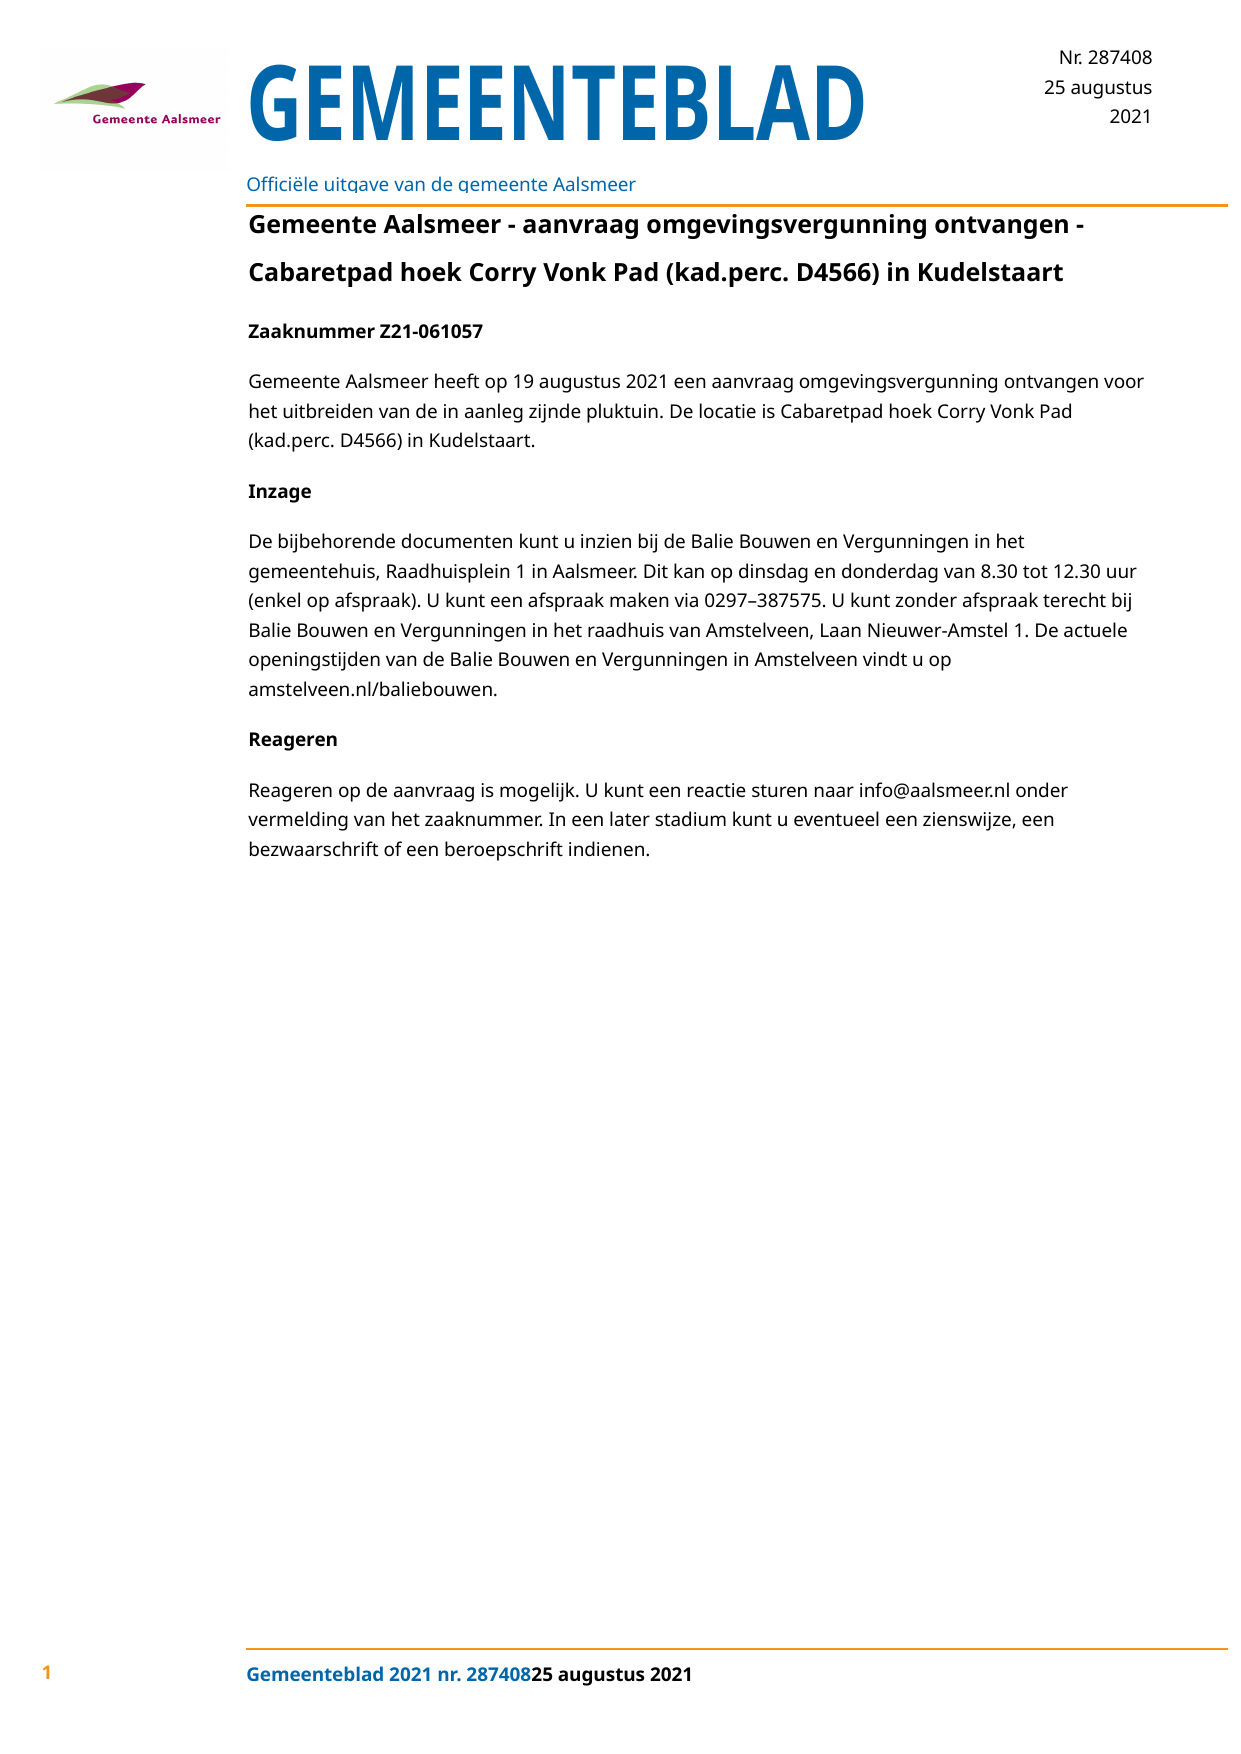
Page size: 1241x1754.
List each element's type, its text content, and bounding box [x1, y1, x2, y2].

text Zaaknummer Z21-061057 [248, 318, 1152, 344]
text Inzage [248, 478, 1152, 504]
text Reageren op de aanvraag is mogelijk. U kunt een reactie sturen naar info@aalsmeer.nl onder vermelding van het zaaknummer. In een later stadium kunt u eventueel een zienswijze, een bezwaarschrift of een beroepschrift indienen. [248, 777, 1152, 862]
text Gemeente Aalsmeer - aanvraag omgevingsvergunning ontvangen - Cabaretpad hoek Corry Vonk Pad (kad.perc. D4566) in Kudelstaart [248, 207, 1152, 288]
text Reageren [248, 727, 1152, 752]
text Gemeente Aalsmeer heeft op 19 augustus 2021 een aanvraag omgevingsvergunning ontvangen voor het uitbreiden van de in aanleg zijnde pluktuin. De locatie is Cabaretpad hoek Corry Vonk Pad (kad.perc. D4566) in Kudelstaart. [248, 368, 1152, 453]
text De bijbehorende documenten kunt u inzien bij de Balie Bouwen en Vergunningen in het gemeentehuis, Raadhuisplein 1 in Aalsmeer. Dit kan op dinsdag en donderdag van 8.30 tot 12.30 uur (enkel op afspraak). U kunt een afspraak maken via 0297–387575. U kunt zonder afspraak terecht bij Balie Bouwen en Vergunningen in het raadhuis van Amstelveen, Laan Nieuwer-Amstel 1. De actuele openingstijden van de Balie Bouwen en Vergunningen in Amstelveen vindt u op amstelveen.nl/baliebouwen. [248, 528, 1152, 702]
picture [41, 47, 231, 172]
